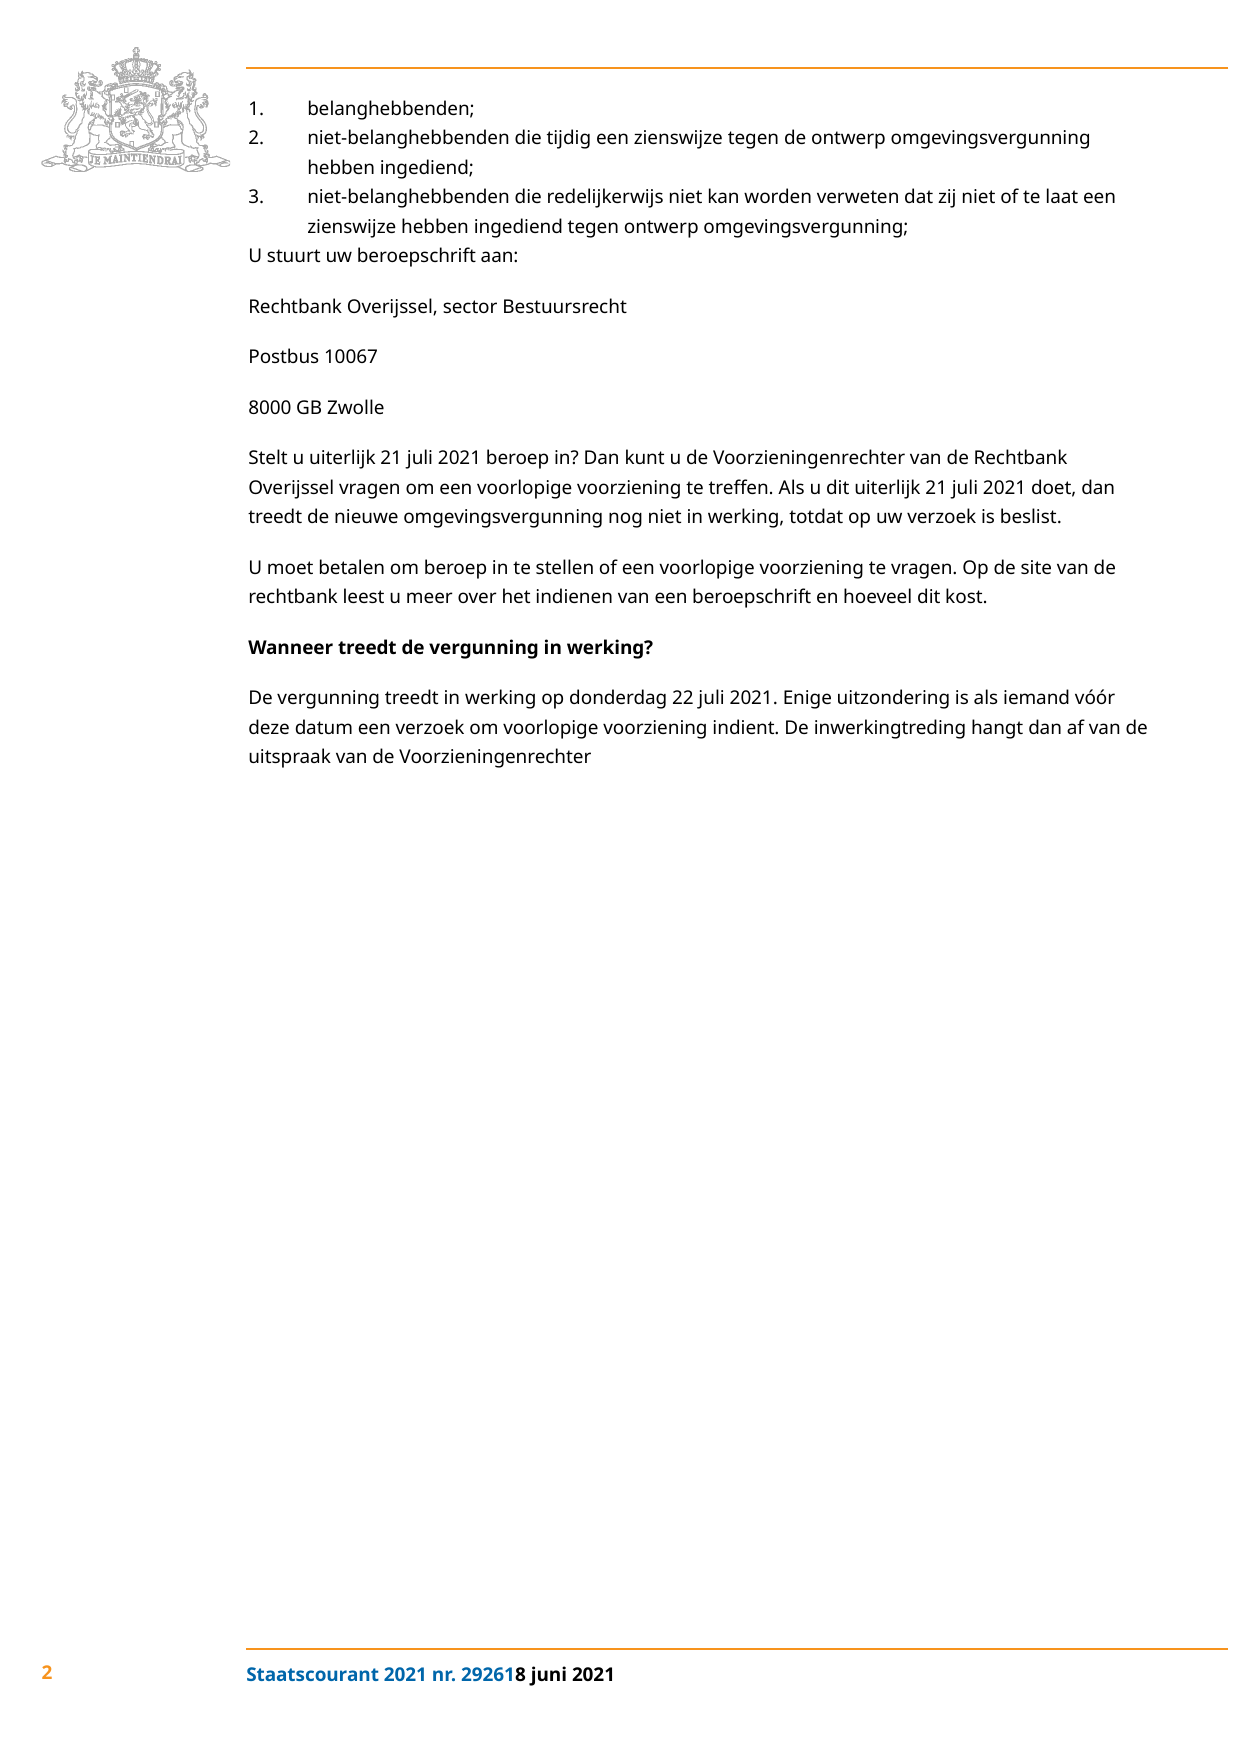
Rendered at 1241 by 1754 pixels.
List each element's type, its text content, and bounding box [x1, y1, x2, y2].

text 8000 GB Zwolle [248, 394, 1152, 420]
text Postbus 10067 [248, 343, 1152, 369]
list niet-belanghebbenden die redelijkerwijs niet kan worden verweten dat zij niet of te laat een zienswijze hebben ingediend tegen ontwerp omgevingsvergunning; [248, 183, 1152, 239]
text Rechtbank Overijssel, sector Bestuursrecht [248, 293, 1152, 319]
list belanghebbenden; [248, 95, 1152, 121]
picture [41, 47, 231, 172]
text Stelt u uiterlijk 21 juli 2021 beroep in? Dan kunt u de Voorzieningenrechter van de Rechtbank Overijssel vragen om een voorlopige voorziening te treffen. Als u dit uiterlijk 21 juli 2021 doet, dan treedt de nieuwe omgevingsvergunning nog niet in werking, totdat op uw verzoek is beslist. [248, 444, 1152, 529]
text U stuurt uw beroepschrift aan: [248, 243, 1152, 268]
list niet-belanghebbenden die tijdig een zienswijze tegen de ontwerp omgevingsvergunning hebben ingediend; [248, 124, 1152, 180]
text U moet betalen om beroep in te stellen of een voorlopige voorziening te vragen. Op de site van de rechtbank leest u meer over het indienen van een beroepschrift en hoeveel dit kost. [248, 554, 1152, 609]
text Wanneer treedt de vergunning in werking? [248, 634, 1152, 660]
text De vergunning treedt in werking op donderdag 22 juli 2021. Enige uitzondering is als iemand vóór deze datum een verzoek om voorlopige voorziening indient. De inwerkingtreding hangt dan af van de uitspraak van de Voorzieningenrechter [248, 684, 1152, 769]
